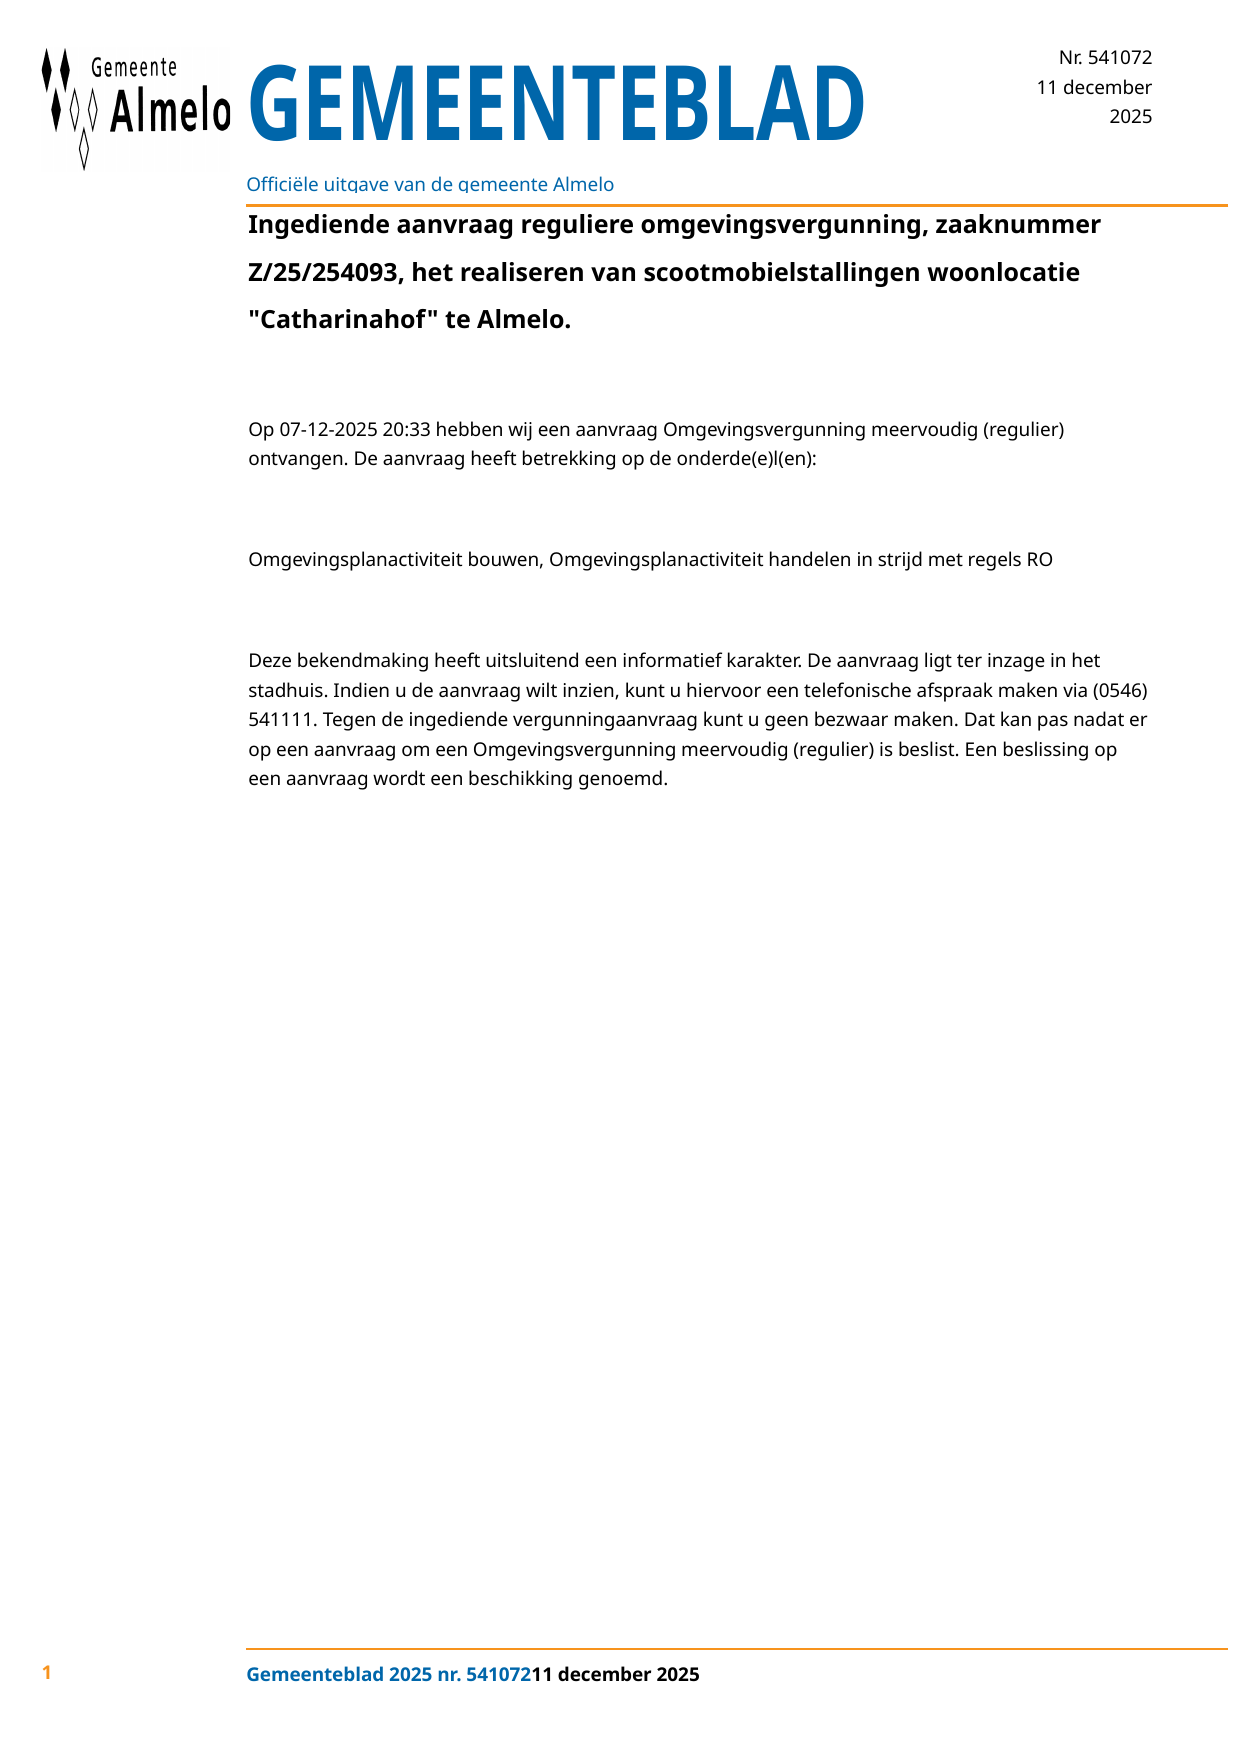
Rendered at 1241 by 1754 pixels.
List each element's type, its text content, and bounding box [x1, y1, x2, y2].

text Omgevingsplanactiviteit bouwen, Omgevingsplanactiviteit handelen in strijd met regels RO [248, 546, 1152, 572]
picture [41, 47, 231, 172]
text Op 07-12-2025 20:33 hebben wij een aanvraag Omgevingsvergunning meervoudig (regulier) ontvangen. De aanvraag heeft betrekking op de onderde(e)l(en): [248, 416, 1152, 471]
text Deze bekendmaking heeft uitsluitend een informatief karakter. De aanvraag ligt ter inzage in het stadhuis. Indien u de aanvraag wilt inzien, kunt u hiervoor een telefonische afspraak maken via (0546) 541111. Tegen de ingediende vergunningaanvraag kunt u geen bezwaar maken. Dat kan pas nadat er op een aanvraag om een Omgevingsvergunning meervoudig (regulier) is beslist. Een beslissing op een aanvraag wordt een beschikking genoemd. [248, 647, 1152, 791]
text Ingediende aanvraag reguliere omgevingsvergunning, zaaknummer Z/25/254093, het realiseren van scootmobielstallingen woonlocatie "Catharinahof" te Almelo. [248, 207, 1152, 336]
